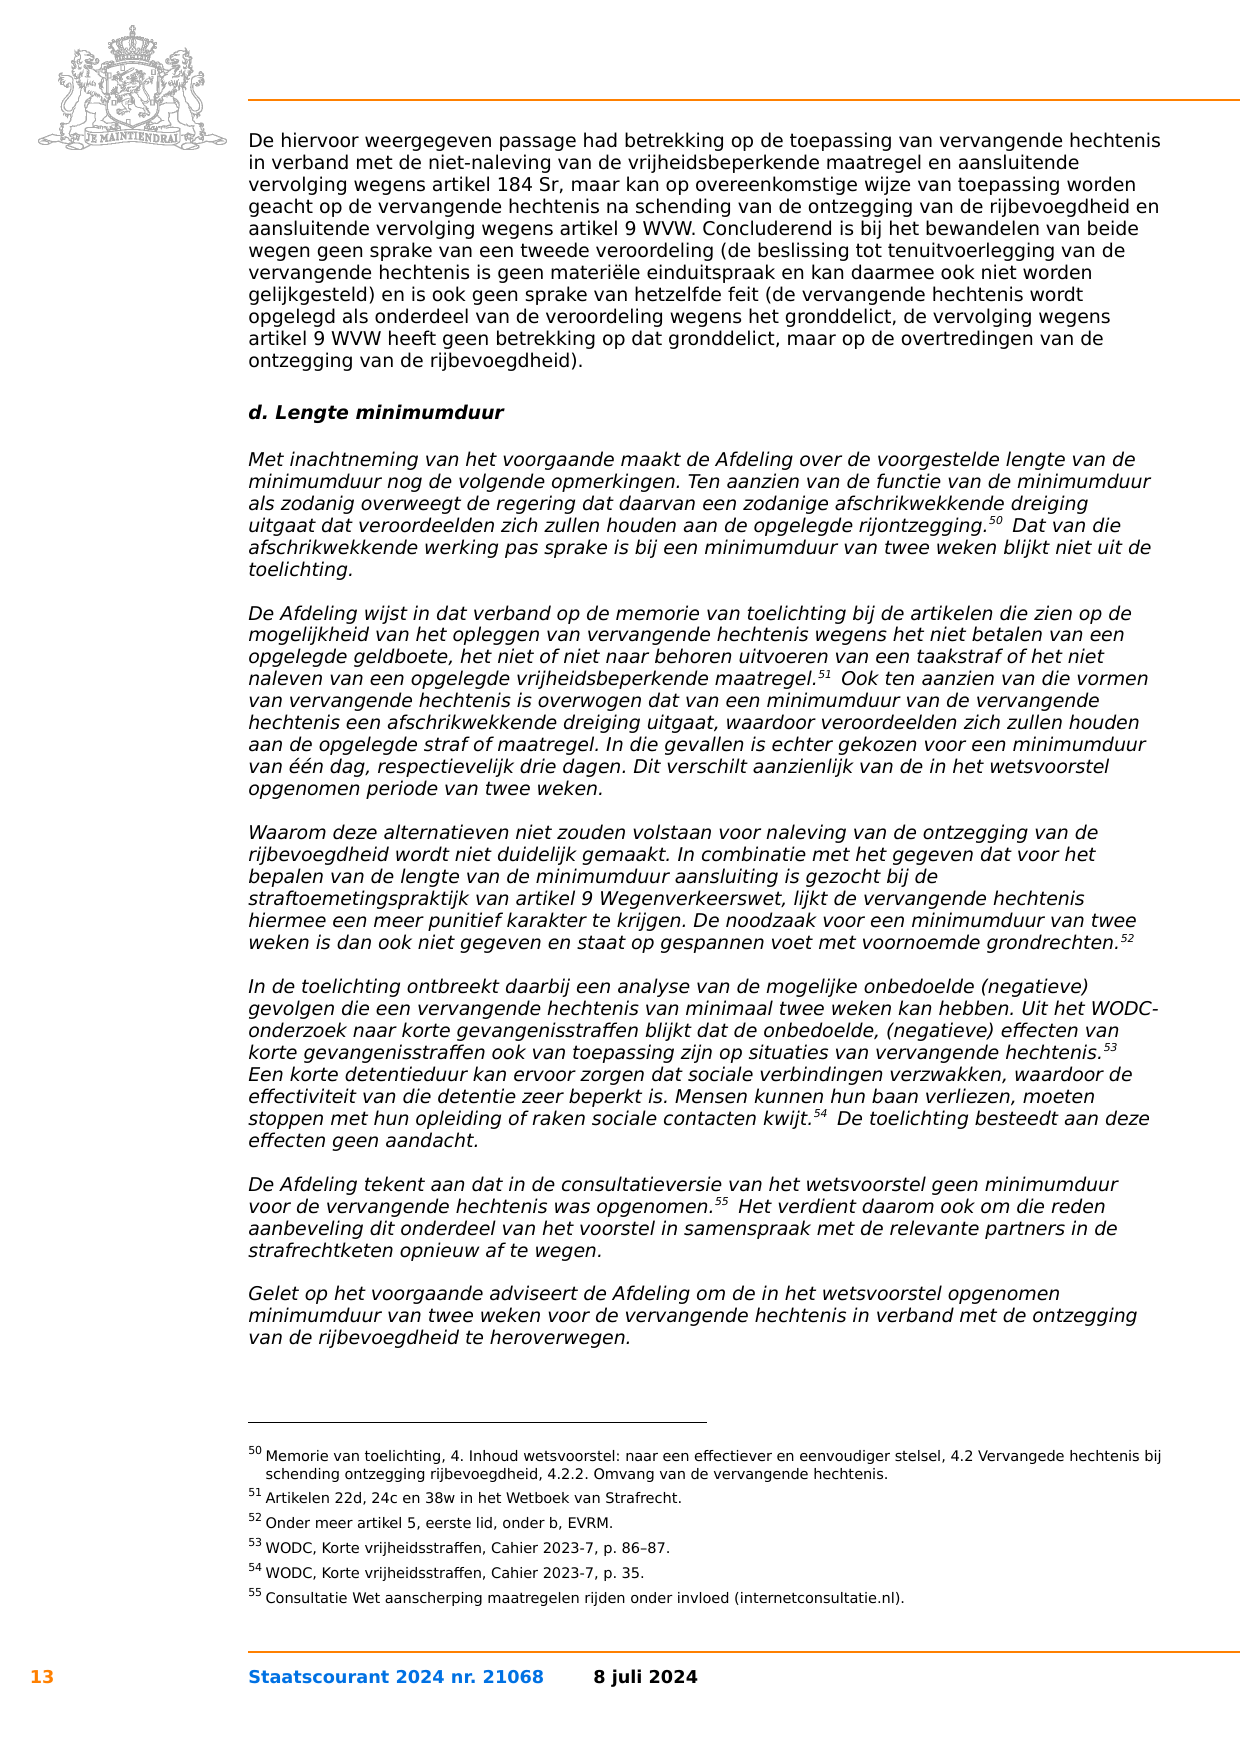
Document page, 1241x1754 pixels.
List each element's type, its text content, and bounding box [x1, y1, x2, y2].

text Onder meer artikel 5, eerste lid, onder b, EVRM. [248, 1511, 1163, 1533]
picture [38, 25, 227, 150]
text Met inachtneming van het voorgaande maakt de Afdeling over de voorgestelde lengte van de minimumduur nog de volgende opmerkingen. Ten aanzien van de functie van de minimumduur als zodanig overweegt de regering dat daarvan een zodanige afschrikwekkende dreiging uitgaat dat veroordeelden zich zullen houden aan de opgelegde rijontzegging. Dat van die afschrikwekkende werking pas sprake is bij een minimumduur van twee weken blijkt niet uit de toelichting. [248, 449, 1163, 581]
text Artikelen 22d, 24c en 38w in het Wetboek van Strafrecht. [248, 1486, 1163, 1508]
subtitle d. Lengte minimumduur [248, 402, 1163, 424]
text Memorie van toelichting, 4. Inhoud wetsvoorstel: naar een effectiever en eenvoudiger stelsel, 4.2 Vervangede hechtenis bij schending ontzegging rijbevoegdheid, 4.2.2. Omvang van de vervangende hechtenis. [248, 1444, 1163, 1483]
text WODC, Korte vrijheidsstraffen, Cahier 2023-7, p. 86–87. [248, 1536, 1163, 1558]
text De hiervoor weergegeven passage had betrekking op de toepassing van vervangende hechtenis in verband met de niet-naleving van de vrijheidsbeperkende maatregel en aansluitende vervolging wegens artikel 184 Sr, maar kan op overeenkomstige wijze van toepassing worden geacht op de vervangende hechtenis na schending van de ontzegging van de rijbevoegdheid en aansluitende vervolging wegens artikel 9 WVW. Concluderend is bij het bewandelen van beide wegen geen sprake van een tweede veroordeling (de beslissing tot tenuitvoerlegging van de vervangende hechtenis is geen materiële einduitspraak en kan daarmee ook niet worden gelijkgesteld) en is ook geen sprake van hetzelfde feit (de vervangende hechtenis wordt opgelegd als onderdeel van de veroordeling wegens het gronddelict, de vervolging wegens artikel 9 WVW heeft geen betrekking op dat gronddelict, maar op de overtredingen van de ontzegging van de rijbevoegdheid). [248, 130, 1163, 372]
text Gelet op het voorgaande adviseert de Afdeling om de in het wetsvoorstel opgenomen minimumduur van twee weken voor de vervangende hechtenis in verband met de ontzegging van de rijbevoegdheid te heroverwegen. [248, 1283, 1163, 1349]
text De Afdeling wijst in dat verband op de memorie van toelichting bij de artikelen die zien op de mogelijkheid van het opleggen van vervangende hechtenis wegens het niet betalen van een opgelegde geldboete, het niet of niet naar behoren uitvoeren van een taakstraf of het niet naleven van een opgelegde vrijheidsbeperkende maatregel. Ook ten aanzien van die vormen van vervangende hechtenis is overwogen dat van een minimumduur van de vervangende hechtenis een afschrikwekkende dreiging uitgaat, waardoor veroordeelden zich zullen houden aan de opgelegde straf of maatregel. In die gevallen is echter gekozen voor een minimumduur van één dag, respectievelijk drie dagen. Dit verschilt aanzienlijk van de in het wetsvoorstel opgenomen periode van twee weken. [248, 602, 1163, 800]
text In de toelichting ontbreekt daarbij een analyse van de mogelijke onbedoelde (negatieve) gevolgen die een vervangende hechtenis van minimaal twee weken kan hebben. Uit het WODC-onderzoek naar korte gevangenisstraffen blijkt dat de onbedoelde, (negatieve) effecten van korte gevangenisstraffen ook van toepassing zijn op situaties van vervangende hechtenis. Een korte detentieduur kan ervoor zorgen dat sociale verbindingen verzwakken, waardoor de effectiviteit van die detentie zeer beperkt is. Mensen kunnen hun baan verliezen, moeten stoppen met hun opleiding of raken sociale contacten kwijt. De toelichting besteedt aan deze effecten geen aandacht. [248, 976, 1163, 1152]
text De Afdeling tekent aan dat in de consultatieversie van het wetsvoorstel geen minimumduur voor de vervangende hechtenis was opgenomen. Het verdient daarom ook om die reden aanbeveling dit onderdeel van het voorstel in samenspraak met de relevante partners in de strafrechtketen opnieuw af te wegen. [248, 1173, 1163, 1261]
text Consultatie Wet aanscherping maatregelen rijden onder invloed (internetconsultatie.nl). [248, 1586, 1163, 1608]
text WODC, Korte vrijheidsstraffen, Cahier 2023-7, p. 35. [248, 1561, 1163, 1583]
text Waarom deze alternatieven niet zouden volstaan voor naleving van de ontzegging van de rijbevoegdheid wordt niet duidelijk gemaakt. In combinatie met het gegeven dat voor het bepalen van de lengte van de minimumduur aansluiting is gezocht bij de straftoemetingspraktijk van artikel 9 Wegenverkeerswet, lijkt de vervangende hechtenis hiermee een meer punitief karakter te krijgen. De noodzaak voor een minimumduur van twee weken is dan ook niet gegeven en staat op gespannen voet met voornoemde grondrechten. [248, 822, 1163, 954]
